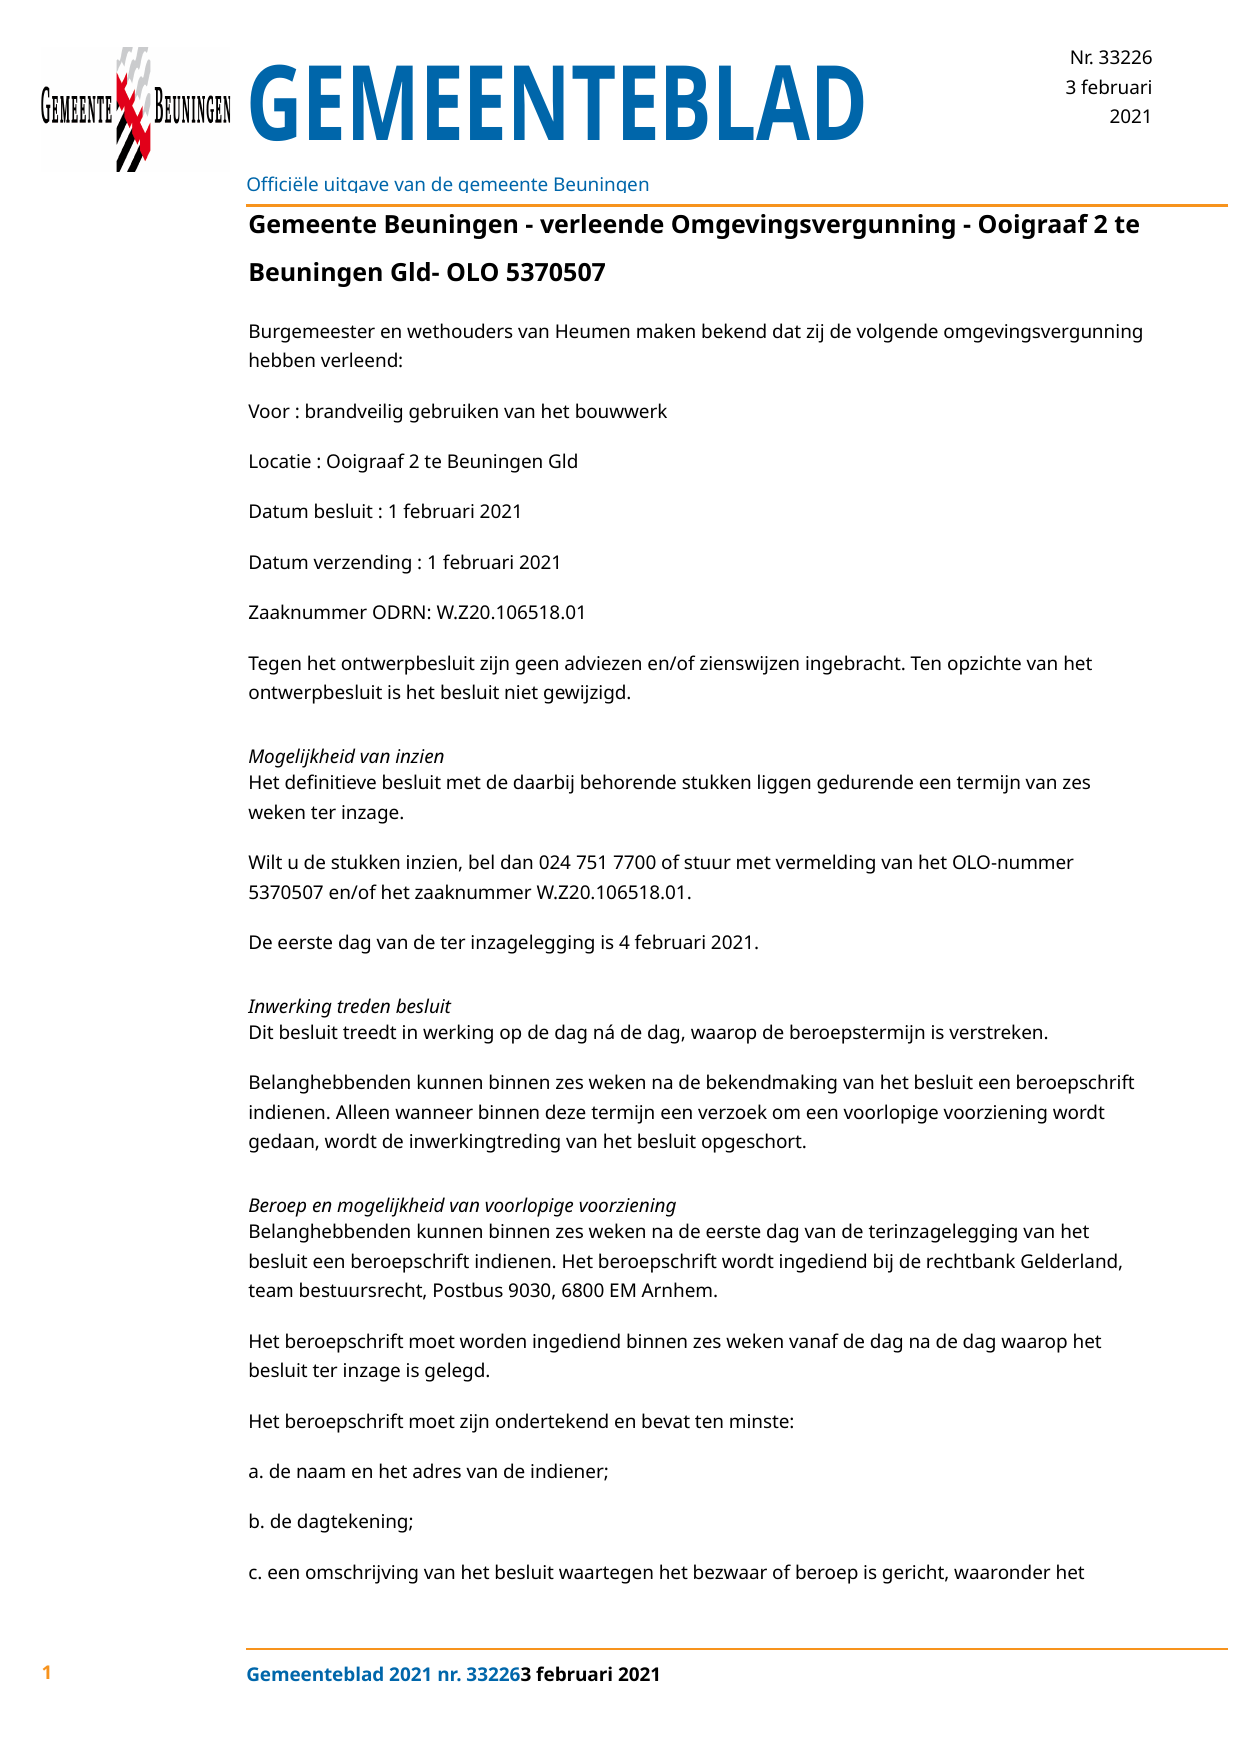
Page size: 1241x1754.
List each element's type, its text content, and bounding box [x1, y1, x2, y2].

text Gemeente Beuningen - verleende Omgevingsvergunning - Ooigraaf 2 te Beuningen Gld- OLO 5370507 [248, 207, 1152, 288]
text Mogelijkheid van inzien [248, 743, 1152, 769]
text Beroep en mogelijkheid van voorlopige voorziening [248, 1192, 1152, 1218]
text Burgemeester en wethouders van Heumen maken bekend dat zij de volgende omgevingsvergunning hebben verleend: [248, 318, 1152, 373]
text Het beroepschrift moet worden ingediend binnen zes weken vanaf de dag na de dag waarop het besluit ter inzage is gelegd. [248, 1328, 1152, 1383]
text a. de naam en het adres van de indiener; [248, 1458, 1152, 1484]
text De eerste dag van de ter inzagelegging is 4 februari 2021. [248, 929, 1152, 955]
text Inwerking treden besluit [248, 993, 1152, 1019]
text Het definitieve besluit met de daarbij behorende stukken liggen gedurende een termijn van zes weken ter inzage. [248, 769, 1152, 824]
text Het beroepschrift moet zijn ondertekend en bevat ten minste: [248, 1408, 1152, 1433]
text Wilt u de stukken inzien, bel dan 024 751 7700 of stuur met vermelding van het OLO-nummer 5370507 en/of het zaaknummer W.Z20.106518.01. [248, 849, 1152, 904]
text Datum verzending : 1 februari 2021 [248, 549, 1152, 575]
text Tegen het ontwerpbesluit zijn geen adviezen en/of zienswijzen ingebracht. Ten opzichte van het ontwerpbesluit is het besluit niet gewijzigd. [248, 650, 1152, 705]
text Zaaknummer ODRN: W.Z20.106518.01 [248, 599, 1152, 625]
text Dit besluit treedt in werking op de dag ná de dag, waarop de beroepstermijn is verstreken. [248, 1019, 1152, 1045]
text Belanghebbenden kunnen binnen zes weken na de bekendmaking van het besluit een beroepschrift indienen. Alleen wanneer binnen deze termijn een verzoek om een voorlopige voorziening wordt gedaan, wordt de inwerkingtreding van het besluit opgeschort. [248, 1069, 1152, 1154]
text Locatie : Ooigraaf 2 te Beuningen Gld [248, 448, 1152, 474]
text b. de dagtekening; [248, 1509, 1152, 1534]
text c. een omschrijving van het besluit waartegen het bezwaar of beroep is gericht, waaronder het [248, 1559, 1152, 1585]
picture [41, 47, 231, 172]
text Belanghebbenden kunnen binnen zes weken na de eerste dag van de terinzagelegging van het besluit een beroepschrift indienen. Het beroepschrift wordt ingediend bij de rechtbank Gelderland, team bestuursrecht, Postbus 9030, 6800 EM Arnhem. [248, 1218, 1152, 1303]
text Voor : brandveilig gebruiken van het bouwwerk [248, 398, 1152, 424]
text Datum besluit : 1 februari 2021 [248, 499, 1152, 524]
